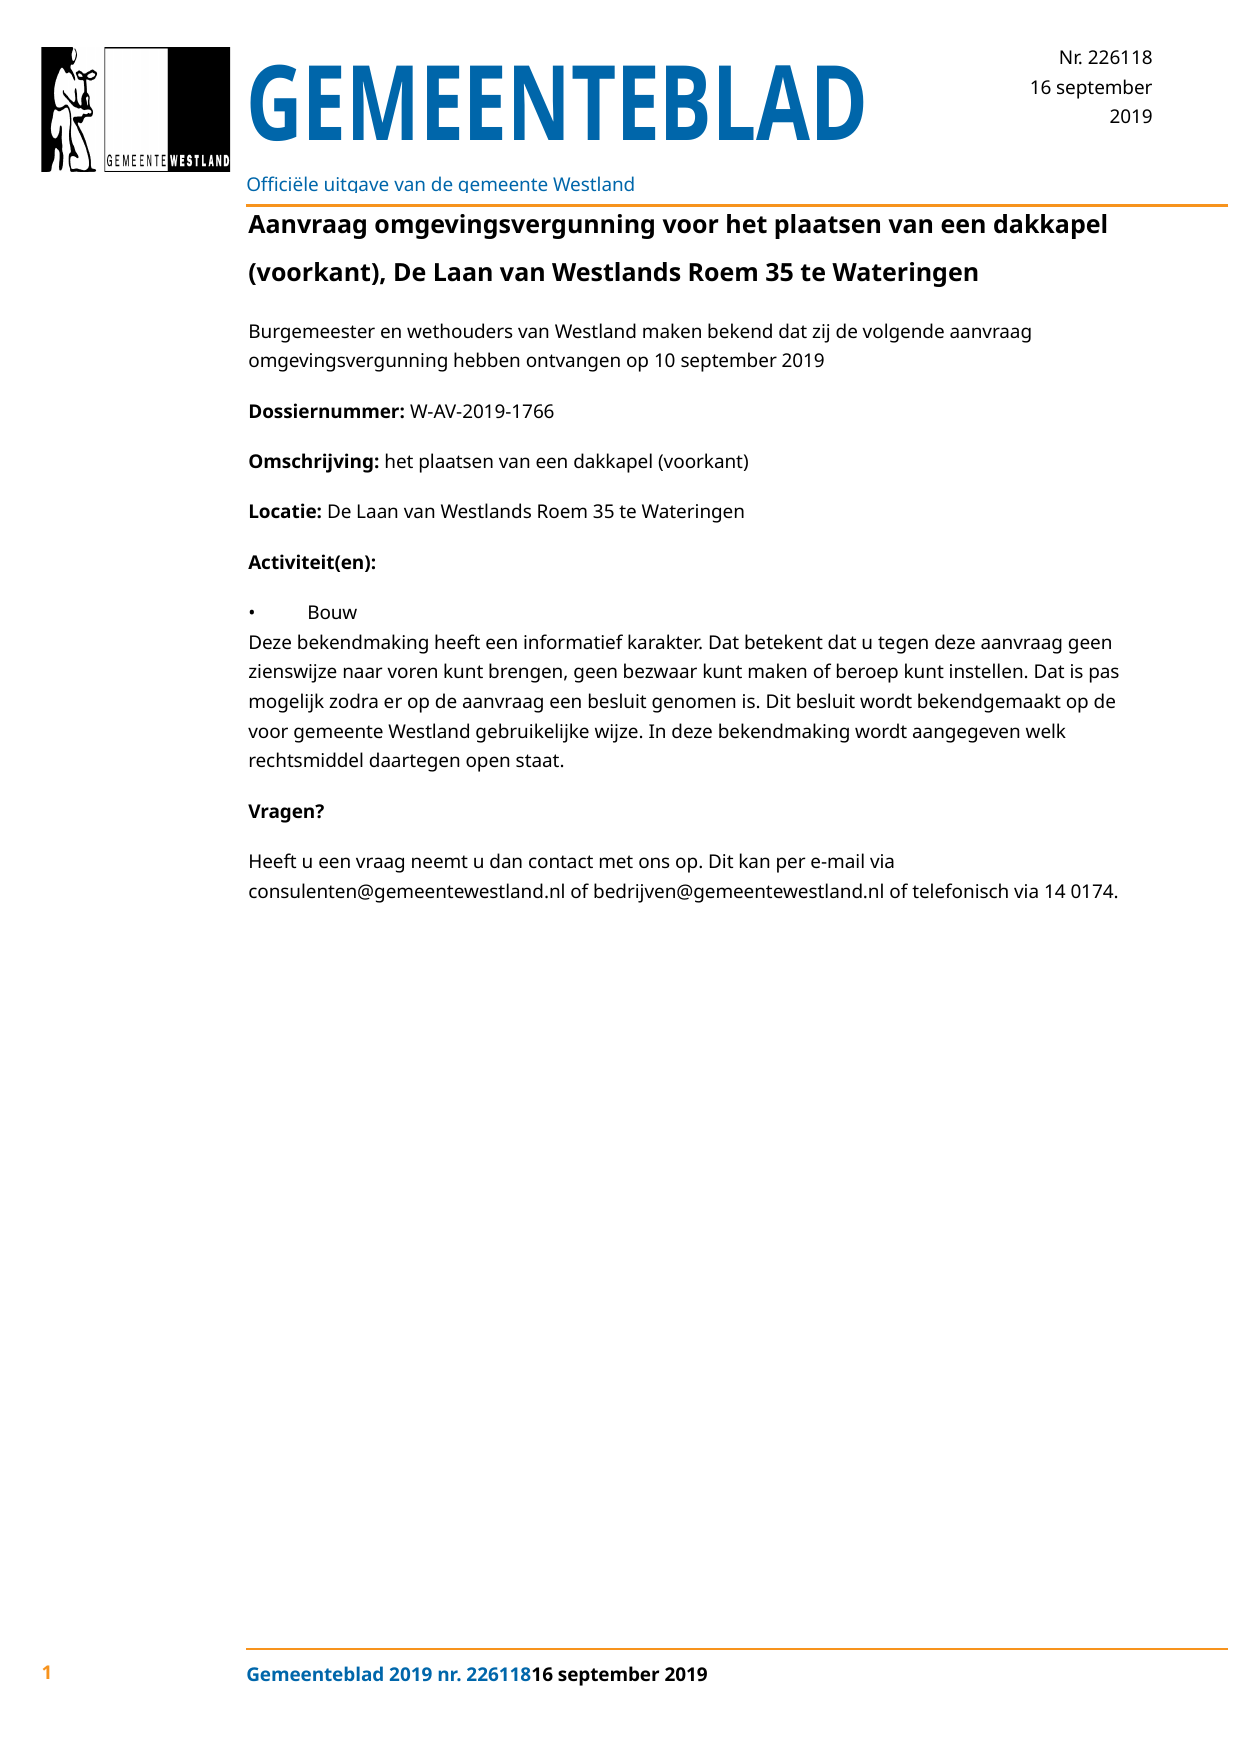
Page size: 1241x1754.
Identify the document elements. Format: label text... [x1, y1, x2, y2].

text Activiteit(en): [248, 549, 1152, 575]
text Aanvraag omgevingsvergunning voor het plaatsen van een dakkapel (voorkant), De Laan van Westlands Roem 35 te Wateringen [248, 207, 1152, 288]
picture [41, 47, 231, 172]
text Locatie: De Laan van Westlands Roem 35 te Wateringen [248, 499, 1152, 524]
text Vragen? [248, 798, 1152, 824]
text Heeft u een vraag neemt u dan contact met ons op. Dit kan per e-mail via consulenten@gemeentewestland.nl of bedrijven@gemeentewestland.nl of telefonisch via 14 0174. [248, 848, 1152, 904]
text Deze bekendmaking heeft een informatief karakter. Dat betekent dat u tegen deze aanvraag geen zienswijze naar voren kunt brengen, geen bezwaar kunt maken of beroep kunt instellen. Dat is pas mogelijk zodra er op de aanvraag een besluit genomen is. Dit besluit wordt bekendgemaakt op de voor gemeente Westland gebruikelijke wijze. In deze bekendmaking wordt aangegeven welk rechtsmiddel daartegen open staat. [248, 629, 1152, 773]
list Bouw [248, 599, 1152, 625]
text Dossiernummer: W-AV-2019-1766 [248, 398, 1152, 424]
text Omschrijving: het plaatsen van een dakkapel (voorkant) [248, 448, 1152, 474]
text Burgemeester en wethouders van Westland maken bekend dat zij de volgende aanvraag omgevingsvergunning hebben ontvangen op 10 september 2019 [248, 318, 1152, 373]
